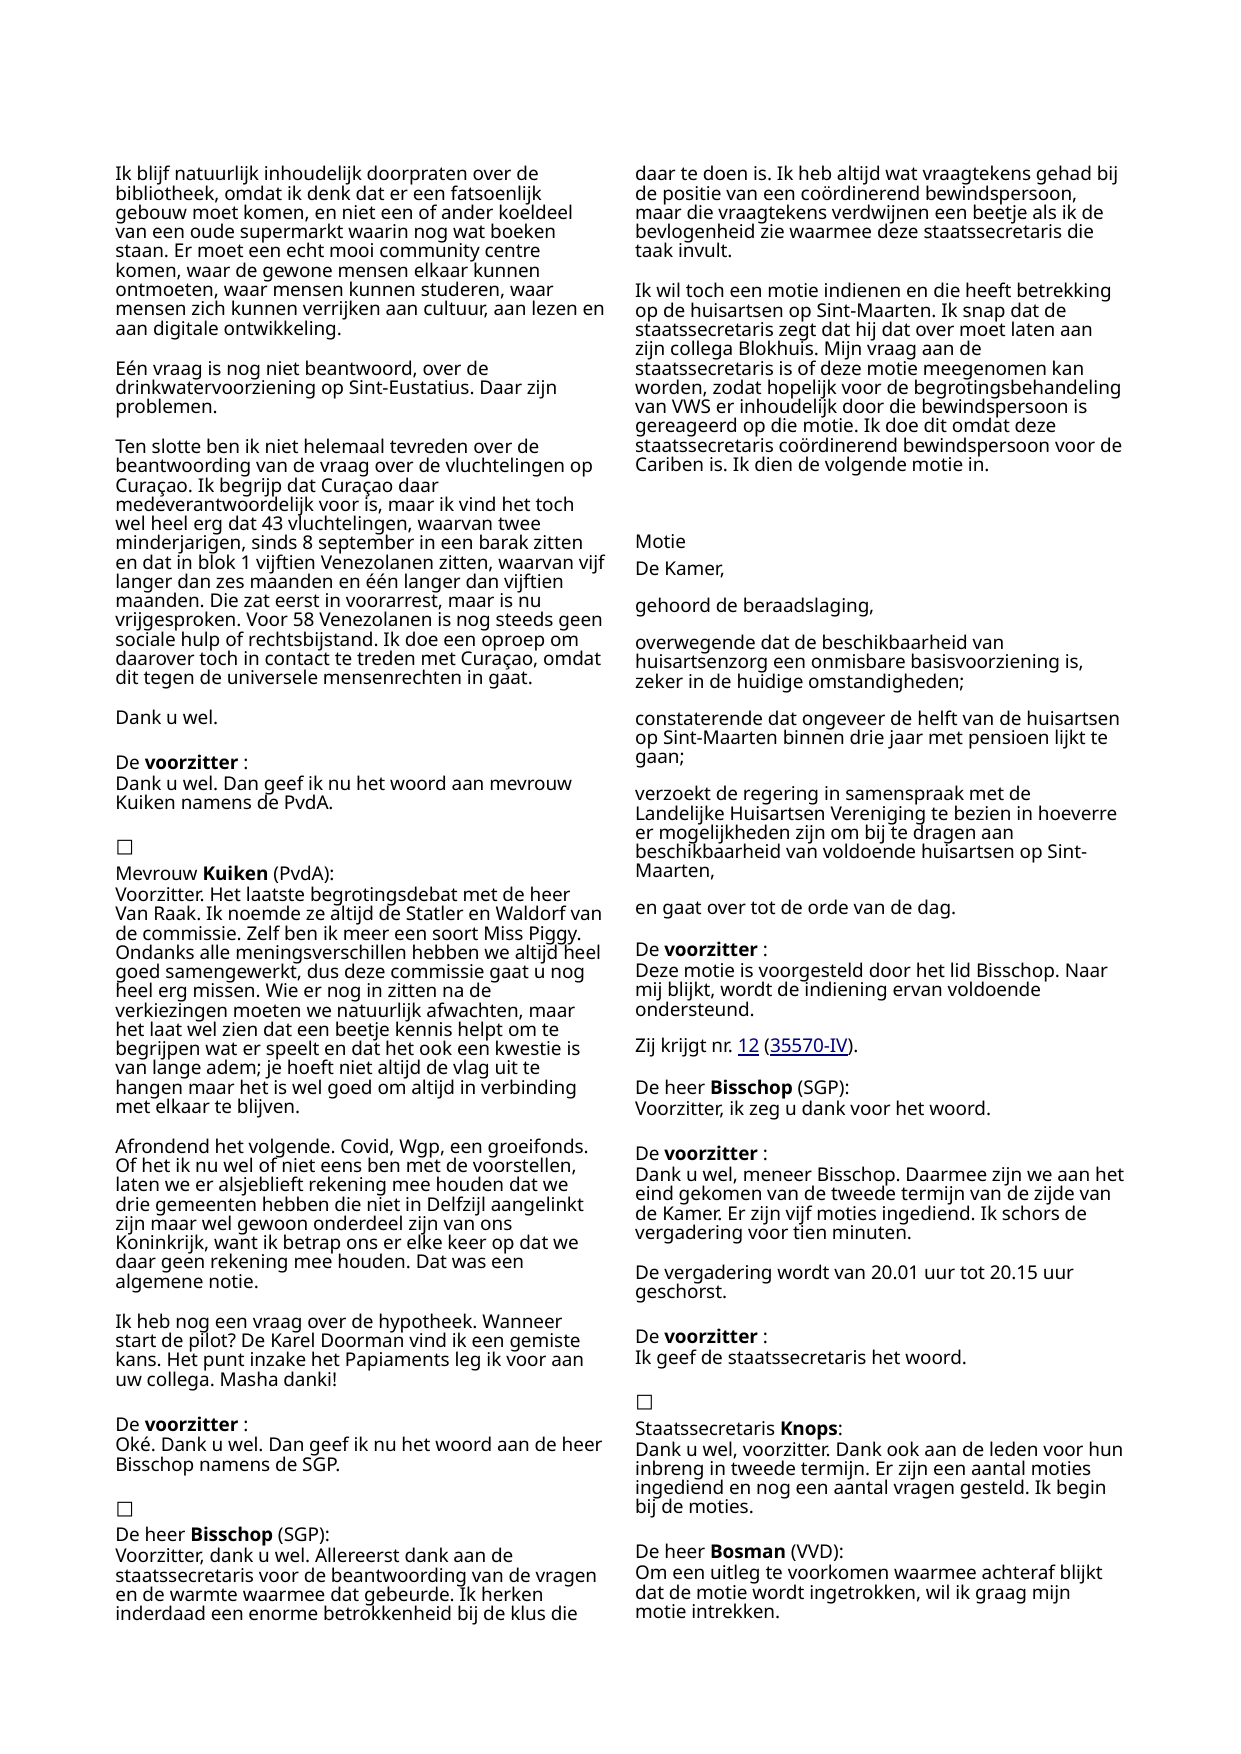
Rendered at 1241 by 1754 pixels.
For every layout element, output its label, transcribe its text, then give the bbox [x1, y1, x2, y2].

text Staatssecretaris Knops: [635, 1415, 1125, 1441]
text Deze motie is voorgesteld door het lid Bisschop. Naar mij blijkt, wordt de indiening ervan voldoende ondersteund. [635, 962, 1125, 1020]
text Voorzitter, dank u wel. Allereerst dank aan de staatssecretaris voor de beantwoording van de vragen en de warmte waarmee dat gebeurde. Ik herken inderdaad een enorme betrokkenheid bij de klus die [115, 1547, 605, 1624]
text en gaat over tot de orde van de dag. [635, 899, 1125, 918]
text Mevrouw Kuiken (PvdA): [115, 860, 605, 886]
text De heer Bisschop (SGP): [635, 1074, 1125, 1100]
text De voorzitter : [115, 749, 605, 775]
text gehoord de beraadslaging, [635, 597, 1125, 616]
text Eén vraag is nog niet beantwoord, over de drinkwatervoorziening op Sint-Eustatius. Daar zijn problemen. [115, 359, 605, 417]
text Voorzitter, ik zeg u dank voor het woord. [635, 1100, 1125, 1119]
text constaterende dat ongeveer de helft van de huisartsen op Sint-Maarten binnen drie jaar met pensioen lijkt te gaan; [635, 710, 1125, 767]
text ⬜ [115, 834, 605, 860]
text De heer Bisschop (SGP): [115, 1522, 605, 1547]
text Ik wil toch een motie indienen en die heeft betrekking op de huisartsen op Sint-Maarten. Ik snap dat de staatssecretaris zegt dat hij dat over moet laten aan zijn collega Blokhuis. Mijn vraag aan de staatssecretaris is of deze motie meegenomen kan worden, zodat hopelijk voor de begrotingsbehandeling van VWS er inhoudelijk door die bewindspersoon is gereageerd op die motie. Ik doe dit omdat deze staatssecretaris coördinerend bewindspersoon voor de Cariben is. Ik dien de volgende motie in. [635, 282, 1125, 475]
text De voorzitter : [115, 1411, 605, 1436]
text daar te doen is. Ik heb altijd wat vraagtekens gehad bij de positie van een coördinerend bewindspersoon, maar die vraagtekens verdwijnen een beetje als ik de bevlogenheid zie waarmee deze staatssecretaris die taak invult. [635, 165, 1125, 262]
text Dank u wel. Dan geef ik nu het woord aan mevrouw Kuiken namens de PvdA. [115, 775, 605, 814]
text verzoekt de regering in samenspraak met de Landelijke Huisartsen Vereniging te bezien in hoeverre er mogelijkheden zijn om bij te dragen aan beschikbaarheid van voldoende huisartsen op Sint-Maarten, [635, 785, 1125, 882]
text Afrondend het volgende. Covid, Wgp, een groeifonds. Of het ik nu wel of niet eens ben met de voorstellen, laten we er alsjeblieft rekening mee houden dat we drie gemeenten hebben die niet in Delfzijl aangelinkt zijn maar wel gewoon onderdeel zijn van ons Koninkrijk, want ik betrap ons er elke keer op dat we daar geen rekening mee houden. Dat was een algemene notie. [115, 1138, 605, 1292]
text Ten slotte ben ik niet helemaal tevreden over de beantwoording van de vraag over de vluchtelingen op Curaçao. Ik begrijp dat Curaçao daar medeverantwoordelijk voor is, maar ik vind het toch wel heel erg dat 43 vluchtelingen, waarvan twee minderjarigen, sinds 8 september in een barak zitten en dat in blok 1 vijftien Venezolanen zitten, waarvan vijf langer dan zes maanden en één langer dan vijftien maanden. Die zat eerst in voorarrest, maar is nu vrijgesproken. Voor 58 Venezolanen is nog steeds geen sociale hulp of rechtsbijstand. Ik doe een oproep om daarover toch in contact te treden met Curaçao, omdat dit tegen de universele mensenrechten in gaat. [115, 438, 605, 688]
text De voorzitter : [635, 936, 1125, 962]
text ⬜ [115, 1496, 605, 1522]
text Zij krijgt nr. 12 (35570-IV). [635, 1037, 1125, 1057]
text De voorzitter : [635, 1140, 1125, 1166]
text Motie [635, 528, 1125, 554]
text Dank u wel. [115, 709, 605, 728]
text De voorzitter : [635, 1323, 1125, 1349]
text De Kamer, [635, 560, 1125, 579]
text De vergadering wordt van 20.01 uur tot 20.15 uur geschorst. [635, 1264, 1125, 1303]
text Dank u wel, meneer Bisschop. Daarmee zijn we aan het eind gekomen van de tweede termijn van de zijde van de Kamer. Er zijn vijf moties ingediend. Ik schors de vergadering voor tien minuten. [635, 1166, 1125, 1243]
text Om een uitleg te voorkomen waarmee achteraf blijkt dat de motie wordt ingetrokken, wil ik graag mijn motie intrekken. [635, 1564, 1125, 1622]
text Ik heb nog een vraag over de hypotheek. Wanneer start de pilot? De Karel Doorman vind ik een gemiste kans. Het punt inzake het Papiaments leg ik voor aan uw collega. Masha danki! [115, 1313, 605, 1390]
text Dank u wel, voorzitter. Dank ook aan de leden voor hun inbreng in tweede termijn. Er zijn een aantal moties ingediend en nog een aantal vragen gesteld. Ik begin bij de moties. [635, 1441, 1125, 1518]
text overwegende dat de beschikbaarheid van huisartsenzorg een onmisbare basisvoorziening is, zeker in de huidige omstandigheden; [635, 634, 1125, 692]
text De heer Bosman (VVD): [635, 1539, 1125, 1564]
text Ik geef de staatssecretaris het woord. [635, 1349, 1125, 1368]
text Oké. Dank u wel. Dan geef ik nu het woord aan de heer Bisschop namens de SGP. [115, 1436, 605, 1475]
text Voorzitter. Het laatste begrotingsdebat met de heer Van Raak. Ik noemde ze altijd de Statler en Waldorf van de commissie. Zelf ben ik meer een soort Miss Piggy. Ondanks alle meningsverschillen hebben we altijd heel goed samengewerkt, dus deze commissie gaat u nog heel erg missen. Wie er nog in zitten na de verkiezingen moeten we natuurlijk afwachten, maar het laat wel zien dat een beetje kennis helpt om te begrijpen wat er speelt en dat het ook een kwestie is van lange adem; je hoeft niet altijd de vlag uit te hangen maar het is wel goed om altijd in verbinding met elkaar te blijven. [115, 886, 605, 1117]
text Ik blijf natuurlijk inhoudelijk doorpraten over de bibliotheek, omdat ik denk dat er een fatsoenlijk gebouw moet komen, en niet een of ander koeldeel van een oude supermarkt waarin nog wat boeken staan. Er moet een echt mooi community centre komen, waar de gewone mensen elkaar kunnen ontmoeten, waar mensen kunnen studeren, waar mensen zich kunnen verrijken aan cultuur, aan lezen en aan digitale ontwikkeling. [115, 165, 605, 339]
text ⬜ [635, 1389, 1125, 1415]
